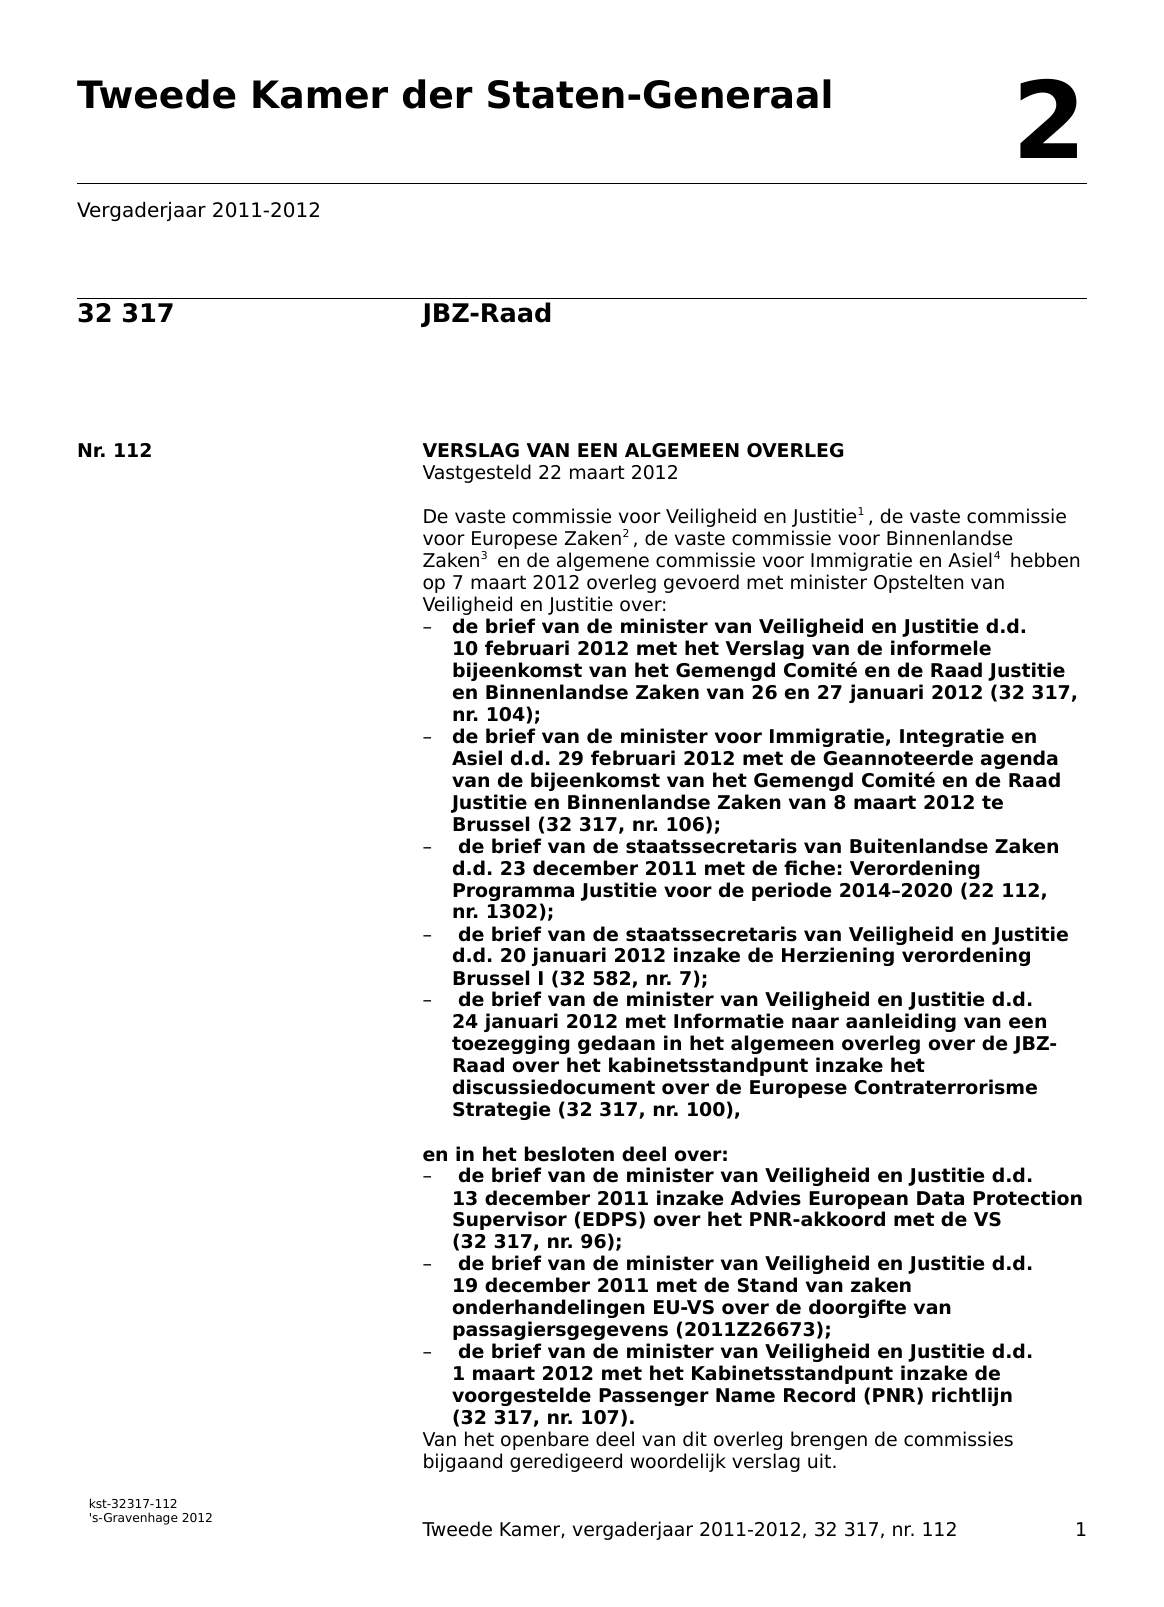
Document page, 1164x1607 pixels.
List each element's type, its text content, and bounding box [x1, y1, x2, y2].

table_header Tweede Kamer der Staten-Generaal [77, 59, 886, 183]
text kst-32317-112 [88, 1497, 323, 1511]
text 's-Gravenhage 2012 [88, 1511, 323, 1525]
subtitle Nr. 112 VERSLAG VAN EEN ALGEMEEN OVERLEG [77, 440, 1087, 462]
text – de brief van de minister van Veiligheid en Justitie d.d. 1 maart 2012 met het Kabinetsstandpunt inzake de voorgestelde Passenger Name Record (PNR) richtlijn (32 317, nr. 107). [422, 1341, 1087, 1429]
table_header 2 [886, 59, 1087, 183]
text – de brief van de minister van Veiligheid en Justitie d.d. 19 december 2011 met de Stand van zaken onderhandelingen EU-VS over de doorgifte van passagiersgegevens (2011Z26673); [422, 1253, 1087, 1341]
text – de brief van de minister voor Immigratie, Integratie en Asiel d.d. 29 februari 2012 met de Geannoteerde agenda van de bijeenkomst van het Gemengd Comité en de Raad Justitie en Binnenlandse Zaken van 8 maart 2012 te Brussel (32 317, nr. 106); [422, 726, 1087, 836]
text Van het openbare deel van dit overleg brengen de commissies bijgaand geredigeerd woordelijk verslag uit. [422, 1429, 1087, 1473]
table_cell Vergaderjaar 2011-2012 [77, 184, 1087, 298]
text – de brief van de minister van Veiligheid en Justitie d.d. 24 januari 2012 met Informatie naar aanleiding van een toezegging gedaan in het algemeen overleg over de JBZ-Raad over het kabinetsstandpunt inzake het discussiedocument over de Europese Contraterrorisme Strategie (32 317, nr. 100), [422, 989, 1087, 1121]
subtitle 32 317 JBZ-Raad [77, 299, 1087, 329]
text De vaste commissie voor Veiligheid en Justitie, de vaste commissie voor Europese Zaken, de vaste commissie voor Binnenlandse Zaken en de algemene commissie voor Immigratie en Asiel hebben op 7 maart 2012 overleg gevoerd met minister Opstelten van Veiligheid en Justitie over: [422, 506, 1087, 616]
text Vastgesteld 22 maart 2012 [422, 462, 1087, 484]
text en in het besloten deel over: [422, 1143, 1087, 1165]
text – de brief van de staatssecretaris van Buitenlandse Zaken d.d. 23 december 2011 met de fiche: Verordening Programma Justitie voor de periode 2014–2020 (22 112, nr. 1302); [422, 836, 1087, 923]
text – de brief van de staatssecretaris van Veiligheid en Justitie d.d. 20 januari 2012 inzake de Herziening verordening Brussel I (32 582, nr. 7); [422, 923, 1087, 989]
text – de brief van de minister van Veiligheid en Justitie d.d. 10 februari 2012 met het Verslag van de informele bijeenkomst van het Gemengd Comité en de Raad Justitie en Binnenlandse Zaken van 26 en 27 januari 2012 (32 317, nr. 104); [422, 616, 1087, 726]
text – de brief van de minister van Veiligheid en Justitie d.d. 13 december 2011 inzake Advies European Data Protection Supervisor (EDPS) over het PNR-akkoord met de VS (32 317, nr. 96); [422, 1165, 1087, 1253]
